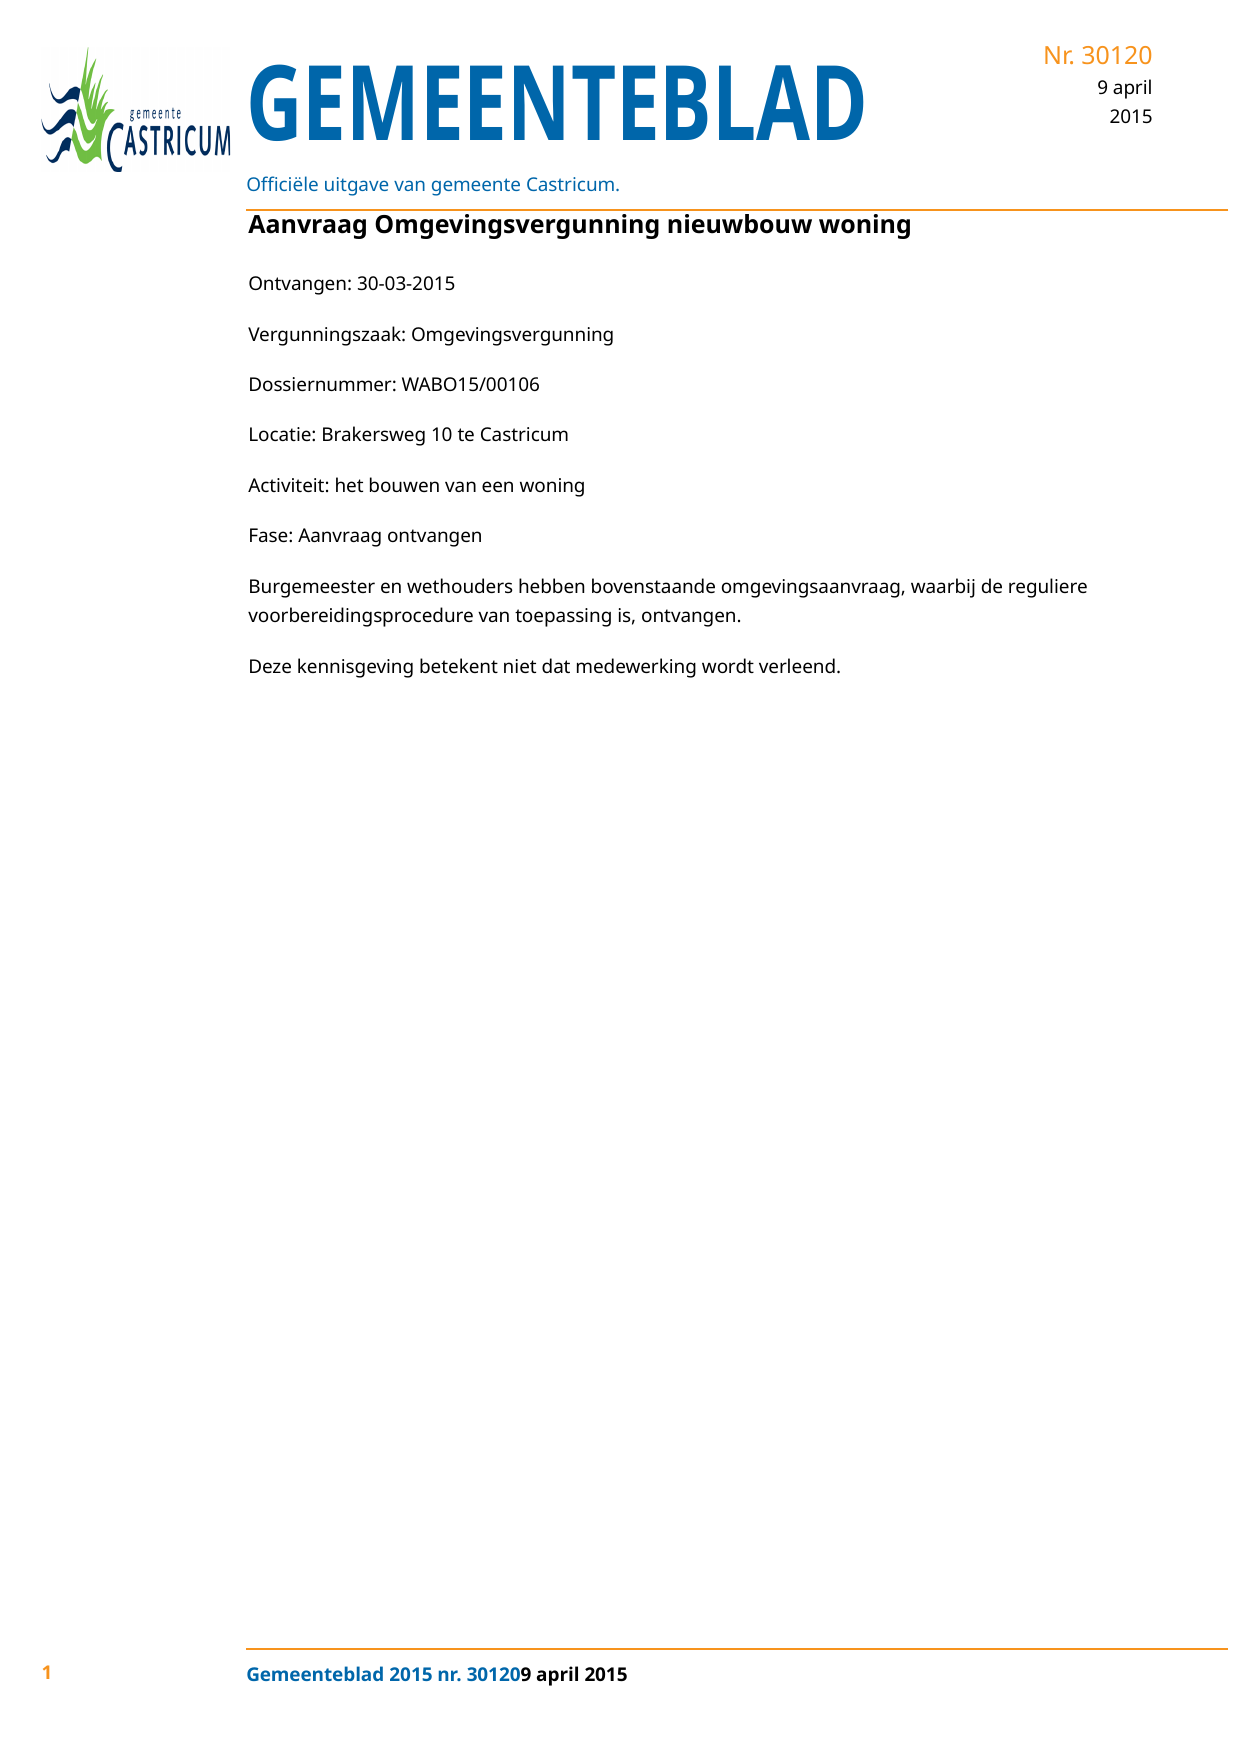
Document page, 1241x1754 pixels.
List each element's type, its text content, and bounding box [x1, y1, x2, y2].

text Aanvraag Omgevingsvergunning nieuwbouw woning [248, 211, 1152, 241]
text Burgemeester en wethouders hebben bovenstaande omgevingsaanvraag, waarbij de reguliere voorbereidingsprocedure van toepassing is, ontvangen. [248, 573, 1152, 628]
picture [41, 47, 231, 172]
text Deze kennisgeving betekent niet dat medewerking wordt verleend. [248, 653, 1152, 678]
text Ontvangen: 30-03-2015 [248, 270, 1152, 296]
text Activiteit: het bouwen van een woning [248, 472, 1152, 498]
text Dossiernummer: WABO15/00106 [248, 371, 1152, 397]
text Fase: Aanvraag ontvangen [248, 522, 1152, 548]
text Vergunningszaak: Omgevingsvergunning [248, 321, 1152, 346]
text Locatie: Brakersweg 10 te Castricum [248, 422, 1152, 447]
